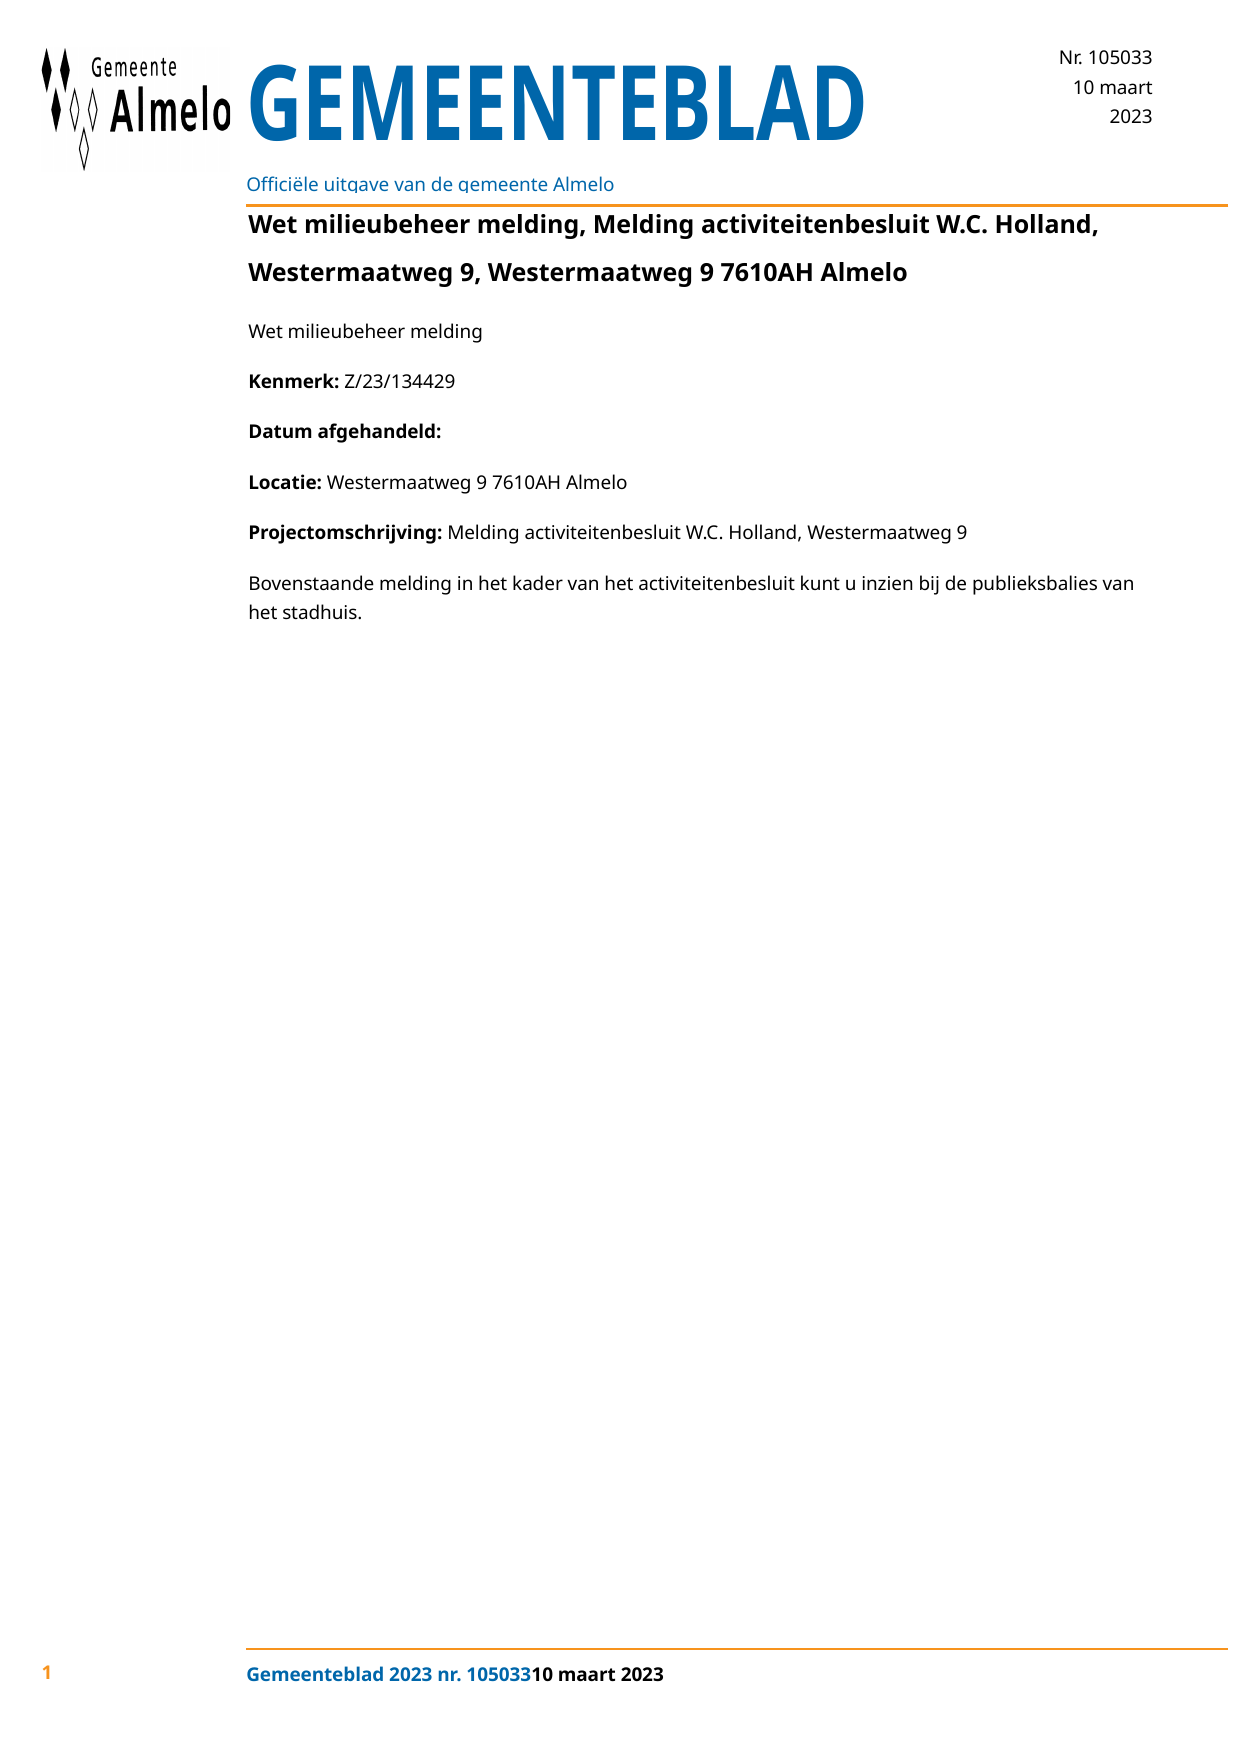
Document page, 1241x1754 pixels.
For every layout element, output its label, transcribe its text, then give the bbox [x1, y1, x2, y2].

text Projectomschrijving: Melding activiteitenbesluit W.C. Holland, Westermaatweg 9 [248, 519, 1152, 545]
text Wet milieubeheer melding, Melding activiteitenbesluit W.C. Holland, Westermaatweg 9, Westermaatweg 9 7610AH Almelo [248, 207, 1152, 288]
text Kenmerk: Z/23/134429 [248, 368, 1152, 394]
text Wet milieubeheer melding [248, 318, 1152, 344]
picture [41, 47, 231, 172]
text Bovenstaande melding in het kader van het activiteitenbesluit kunt u inzien bij de publieksbalies van het stadhuis. [248, 570, 1152, 625]
text Datum afgehandeld: [248, 419, 1152, 444]
text Locatie: Westermaatweg 9 7610AH Almelo [248, 469, 1152, 495]
